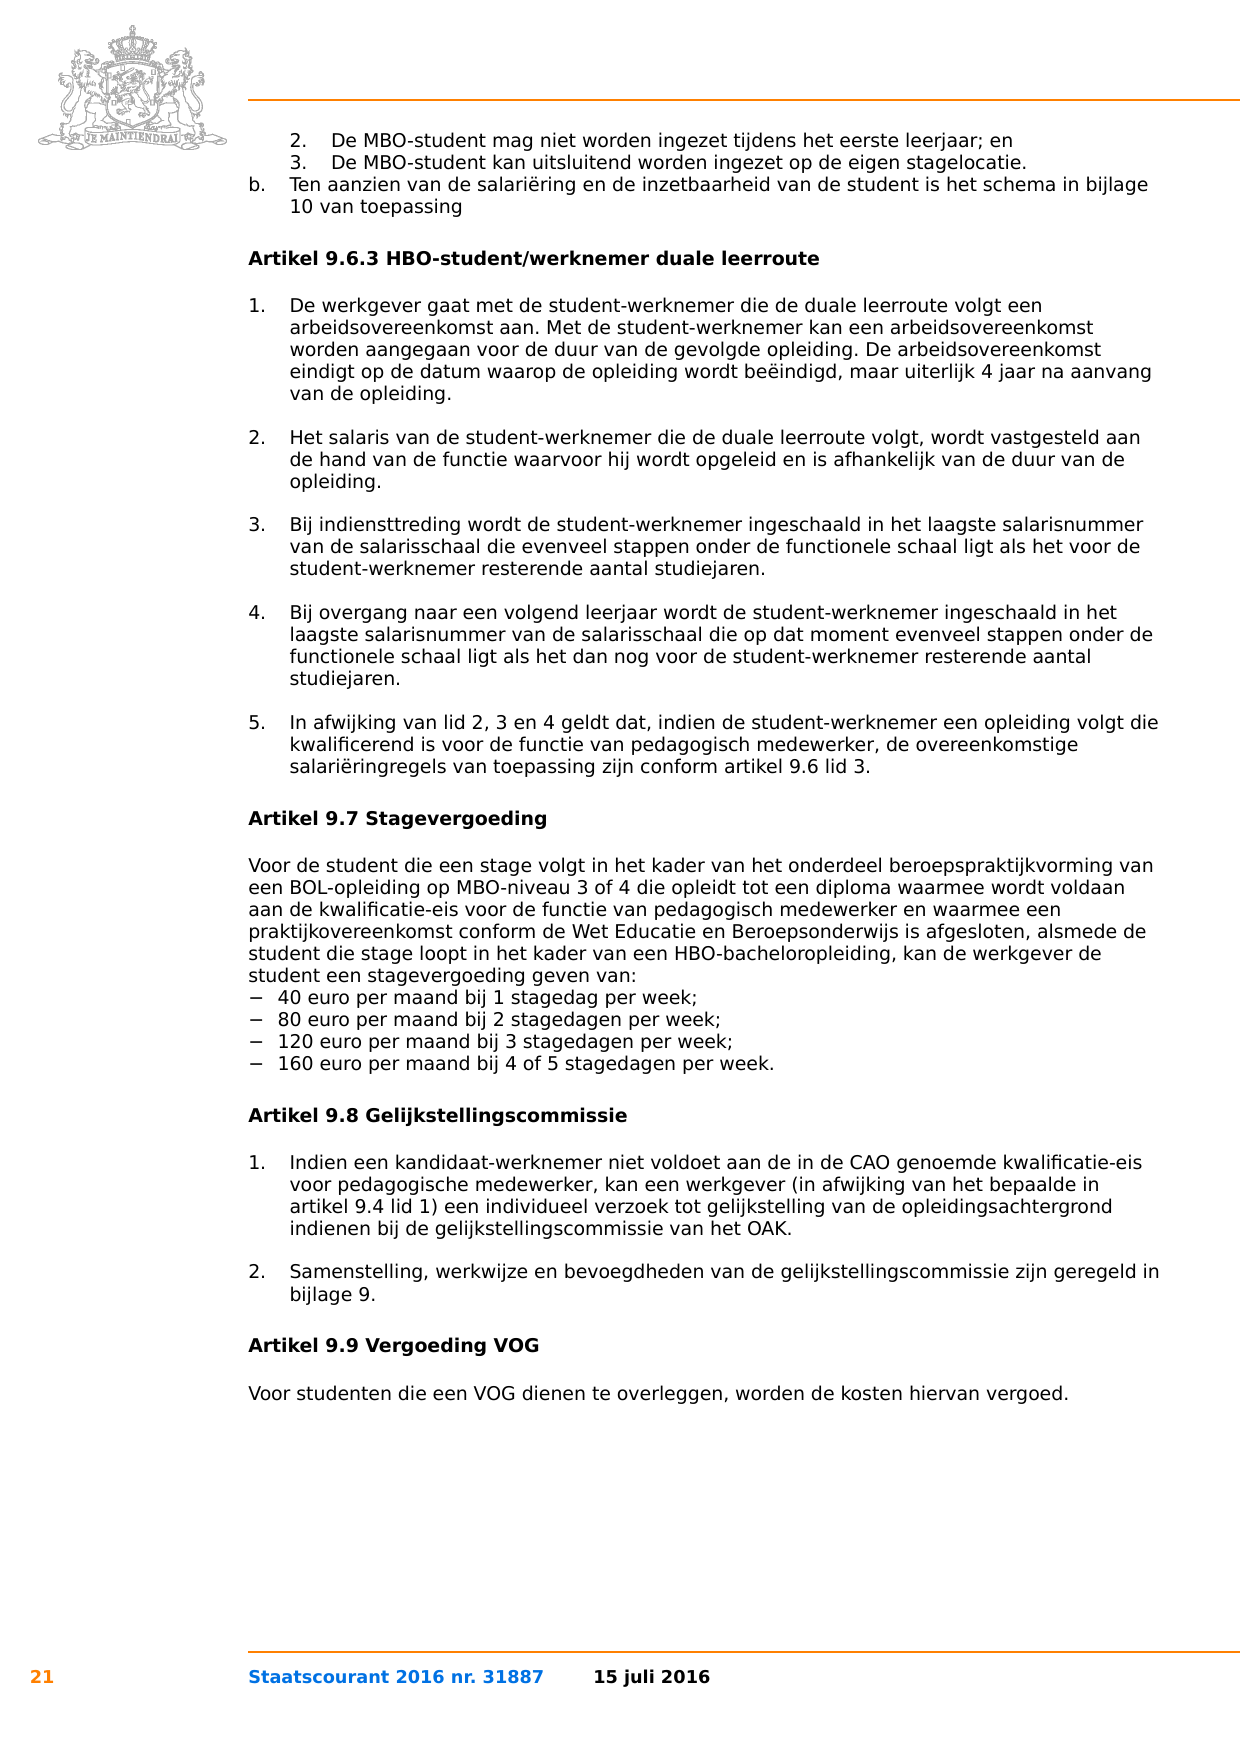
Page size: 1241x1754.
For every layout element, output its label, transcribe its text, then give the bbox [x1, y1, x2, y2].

text − 80 euro per maand bij 2 stagedagen per week; [248, 1009, 1163, 1031]
text − 120 euro per maand bij 3 stagedagen per week; [248, 1031, 1163, 1053]
text 1. Indien een kandidaat-werknemer niet voldoet aan de in de CAO genoemde kwalificatie-eis voor pedagogische medewerker, kan een werkgever (in afwijking van het bepaalde in artikel 9.4 lid 1) een individueel verzoek tot gelijkstelling van de opleidingsachtergrond indienen bij de gelijkstellingscommissie van het OAK. [248, 1152, 1163, 1239]
text − 40 euro per maand bij 1 stagedag per week; [248, 987, 1163, 1009]
text 3. Bij indiensttreding wordt de student-werknemer ingeschaald in het laagste salarisnummer van de salarisschaal die evenveel stappen onder de functionele schaal ligt als het voor de student-werknemer resterende aantal studiejaren. [248, 514, 1163, 580]
text 4. Bij overgang naar een volgend leerjaar wordt de student-werknemer ingeschaald in het laagste salarisnummer van de salarisschaal die op dat moment evenveel stappen onder de functionele schaal ligt als het dan nog voor de student-werknemer resterende aantal studiejaren. [248, 602, 1163, 690]
subtitle Artikel 9.9 Vergoeding VOG [248, 1335, 1163, 1357]
text 2. Samenstelling, werkwijze en bevoegdheden van de gelijkstellingscommissie zijn geregeld in bijlage 9. [248, 1261, 1163, 1305]
text 2. Het salaris van de student-werknemer die de duale leerroute volgt, wordt vastgesteld aan de hand van de functie waarvoor hij wordt opgeleid en is afhankelijk van de duur van de opleiding. [248, 427, 1163, 492]
text 2. De MBO-student mag niet worden ingezet tijdens het eerste leerjaar; en [289, 130, 1163, 152]
text 5. In afwijking van lid 2, 3 en 4 geldt dat, indien de student-werknemer een opleiding volgt die kwalificerend is voor de functie van pedagogisch medewerker, de overeenkomstige salariëringregels van toepassing zijn conform artikel 9.6 lid 3. [248, 712, 1163, 778]
text − 160 euro per maand bij 4 of 5 stagedagen per week. [248, 1053, 1163, 1075]
subtitle Artikel 9.8 Gelijkstellingscommissie [248, 1105, 1163, 1127]
text b. Ten aanzien van de salariëring en de inzetbaarheid van de student is het schema in bijlage 10 van toepassing [248, 174, 1163, 218]
subtitle Artikel 9.6.3 HBO-student/werknemer duale leerroute [248, 248, 1163, 270]
subtitle Artikel 9.7 Stagevergoeding [248, 808, 1163, 830]
text Voor studenten die een VOG dienen te overleggen, worden de kosten hiervan vergoed. [248, 1382, 1163, 1404]
text 1. De werkgever gaat met de student-werknemer die de duale leerroute volgt een arbeidsovereenkomst aan. Met de student-werknemer kan een arbeidsovereenkomst worden aangegaan voor de duur van de gevolgde opleiding. De arbeidsovereenkomst eindigt op de datum waarop de opleiding wordt beëindigd, maar uiterlijk 4 jaar na aanvang van de opleiding. [248, 295, 1163, 405]
text 3. De MBO-student kan uitsluitend worden ingezet op de eigen stagelocatie. [289, 152, 1163, 174]
text Voor de student die een stage volgt in het kader van het onderdeel beroepspraktijkvorming van een BOL-opleiding op MBO-niveau 3 of 4 die opleidt tot een diploma waarmee wordt voldaan aan de kwalificatie-eis voor de functie van pedagogisch medewerker en waarmee een praktijkovereenkomst conform de Wet Educatie en Beroepsonderwijs is afgesloten, alsmede de student die stage loopt in het kader van een HBO-bacheloropleiding, kan de werkgever de student een stagevergoeding geven van: [248, 855, 1163, 987]
picture [38, 25, 227, 150]
